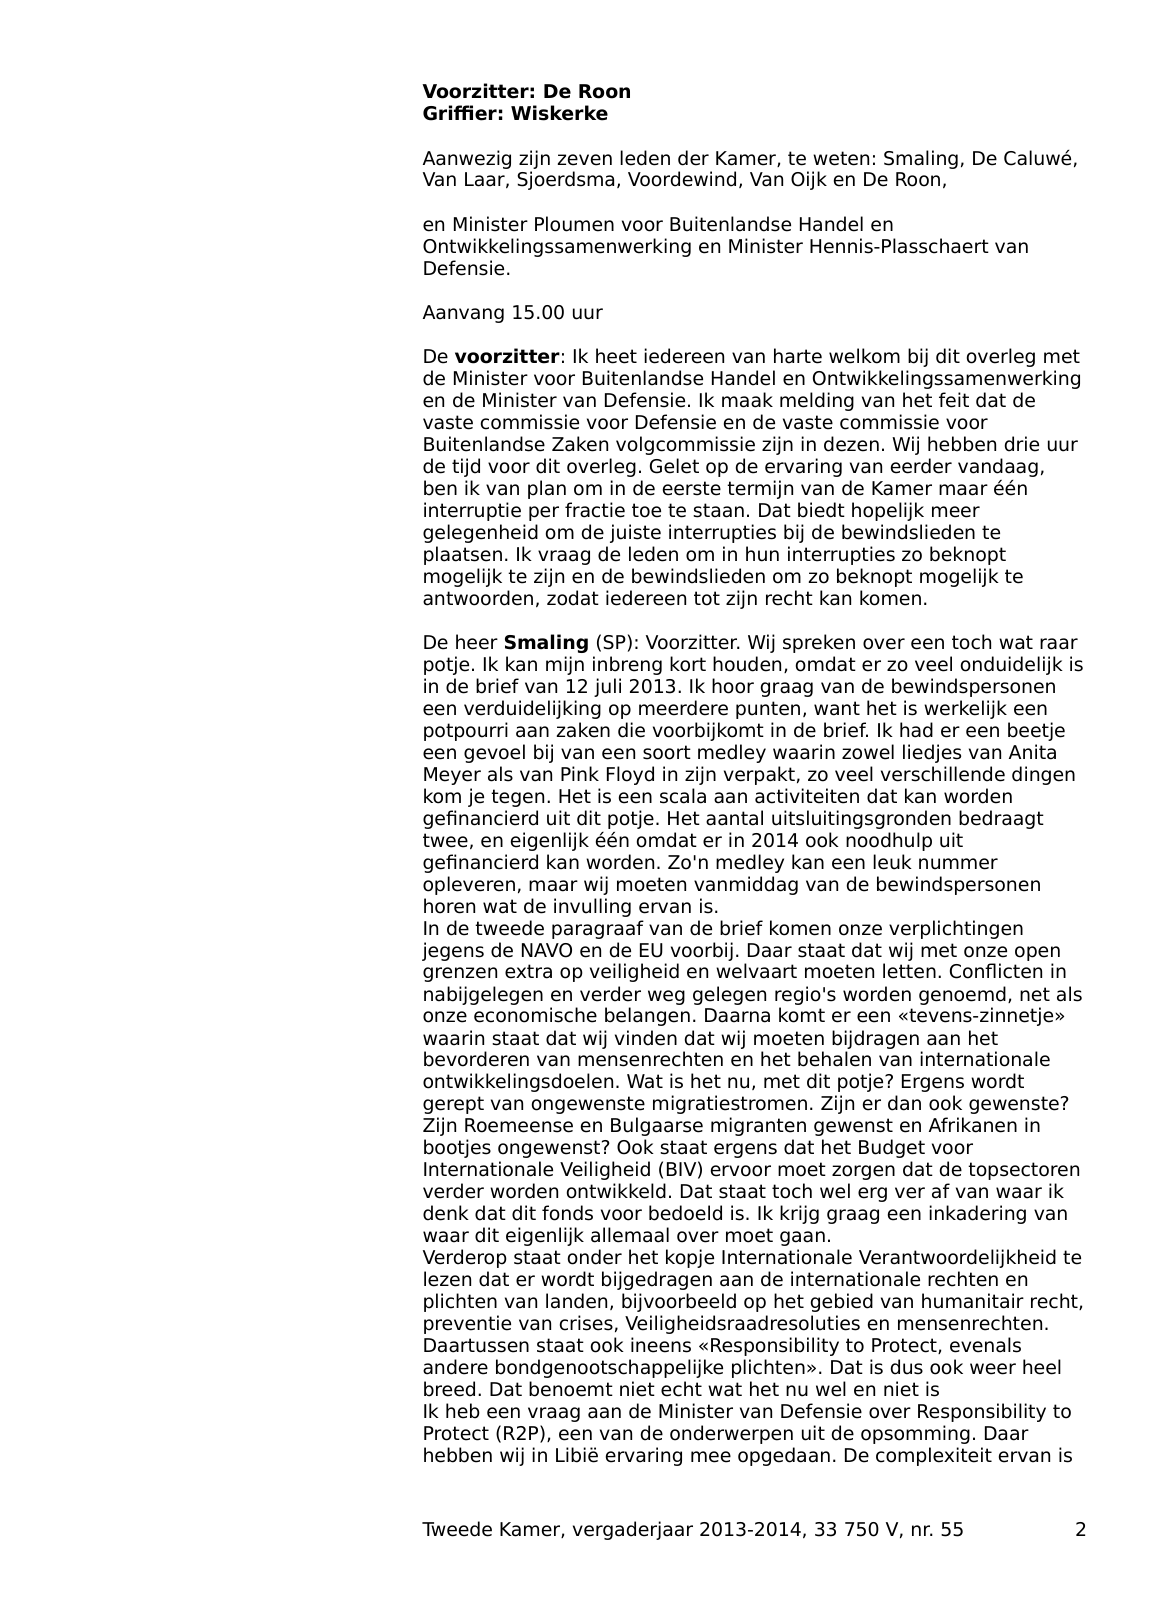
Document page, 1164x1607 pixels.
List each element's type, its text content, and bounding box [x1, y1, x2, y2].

text Griffier: Wiskerke [422, 103, 1087, 125]
text en Minister Ploumen voor Buitenlandse Handel en Ontwikkelingssamenwerking en Minister Hennis-Plasschaert van Defensie. [422, 213, 1087, 279]
text De heer Smaling (SP): Voorzitter. Wij spreken over een toch wat raar potje. Ik kan mijn inbreng kort houden, omdat er zo veel onduidelijk is in de brief van 12 juli 2013. Ik hoor graag van de bewindspersonen een verduidelijking op meerdere punten, want het is werkelijk een potpourri aan zaken die voorbijkomt in de brief. Ik had er een beetje een gevoel bij van een soort medley waarin zowel liedjes van Anita Meyer als van Pink Floyd in zijn verpakt, zo veel verschillende dingen kom je tegen. Het is een scala aan activiteiten dat kan worden gefinancierd uit dit potje. Het aantal uitsluitingsgronden bedraagt twee, en eigenlijk één omdat er in 2014 ook noodhulp uit gefinancierd kan worden. Zo'n medley kan een leuk nummer opleveren, maar wij moeten vanmiddag van de bewindspersonen horen wat de invulling ervan is. [422, 632, 1087, 917]
text Verderop staat onder het kopje Internationale Verantwoordelijkheid te lezen dat er wordt bijgedragen aan de internationale rechten en plichten van landen, bijvoorbeeld op het gebied van humanitair recht, preventie van crises, Veiligheidsraadresoluties en mensenrechten. Daartussen staat ook ineens «Responsibility to Protect, evenals andere bondgenootschappelijke plichten». Dat is dus ook weer heel breed. Dat benoemt niet echt wat het nu wel en niet is [422, 1247, 1087, 1401]
text In de tweede paragraaf van de brief komen onze verplichtingen jegens de NAVO en de EU voorbij. Daar staat dat wij met onze open grenzen extra op veiligheid en welvaart moeten letten. Conflicten in nabijgelegen en verder weg gelegen regio's worden genoemd, net als onze economische belangen. Daarna komt er een «tevens-zinnetje» waarin staat dat wij vinden dat wij moeten bijdragen aan het bevorderen van mensenrechten en het behalen van internationale ontwikkelingsdoelen. Wat is het nu, met dit potje? Ergens wordt gerept van ongewenste migratiestromen. Zijn er dan ook gewenste? Zijn Roemeense en Bulgaarse migranten gewenst en Afrikanen in bootjes ongewenst? Ook staat ergens dat het Budget voor Internationale Veiligheid (BIV) ervoor moet zorgen dat de topsectoren verder worden ontwikkeld. Dat staat toch wel erg ver af van waar ik denk dat dit fonds voor bedoeld is. Ik krijg graag een inkadering van waar dit eigenlijk allemaal over moet gaan. [422, 917, 1087, 1247]
text Aanwezig zijn zeven leden der Kamer, te weten: Smaling, De Caluwé, Van Laar, Sjoerdsma, Voordewind, Van Oijk en De Roon, [422, 147, 1087, 191]
text Ik heb een vraag aan de Minister van Defensie over Responsibility to Protect (R2P), een van de onderwerpen uit de opsomming. Daar hebben wij in Libië ervaring mee opgedaan. De complexiteit ervan is [422, 1401, 1087, 1467]
text Aanvang 15.00 uur [422, 302, 1087, 324]
text De voorzitter: Ik heet iedereen van harte welkom bij dit overleg met de Minister voor Buitenlandse Handel en Ontwikkelingssamenwerking en de Minister van Defensie. Ik maak melding van het feit dat de vaste commissie voor Defensie en de vaste commissie voor Buitenlandse Zaken volgcommissie zijn in dezen. Wij hebben drie uur de tijd voor dit overleg. Gelet op de ervaring van eerder vandaag, ben ik van plan om in de eerste termijn van de Kamer maar één interruptie per fractie toe te staan. Dat biedt hopelijk meer gelegenheid om de juiste interrupties bij de bewindslieden te plaatsen. Ik vraag de leden om in hun interrupties zo beknopt mogelijk te zijn en de bewindslieden om zo beknopt mogelijk te antwoorden, zodat iedereen tot zijn recht kan komen. [422, 346, 1087, 609]
text Voorzitter: De Roon [422, 81, 1087, 103]
